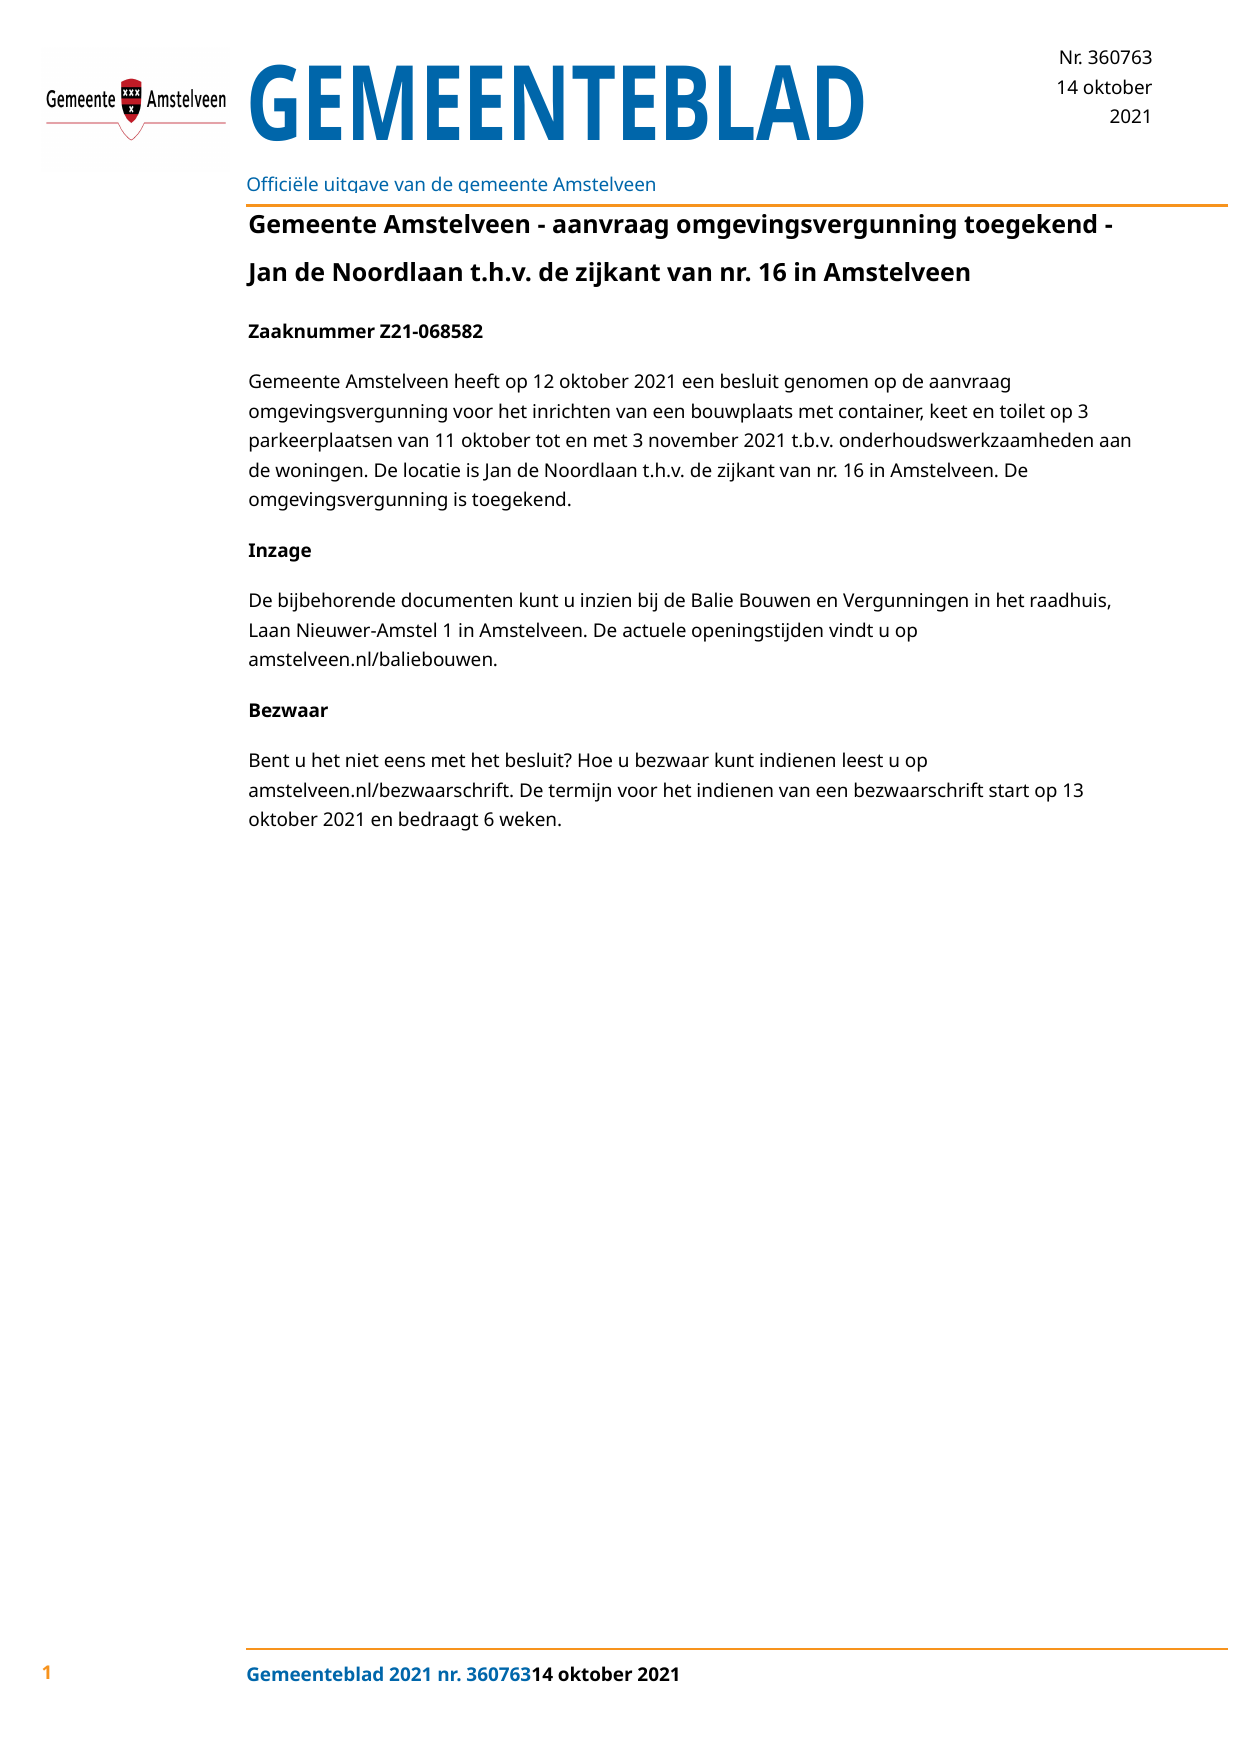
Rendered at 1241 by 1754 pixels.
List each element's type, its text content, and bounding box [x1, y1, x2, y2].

text Bent u het niet eens met het besluit? Hoe u bezwaar kunt indienen leest u op amstelveen.nl/bezwaarschrift. De termijn voor het indienen van een bezwaarschrift start op 13 oktober 2021 en bedraagt 6 weken. [248, 747, 1152, 832]
text Gemeente Amstelveen - aanvraag omgevingsvergunning toegekend - Jan de Noordlaan t.h.v. de zijkant van nr. 16 in Amstelveen [248, 207, 1152, 288]
picture [41, 47, 231, 172]
text De bijbehorende documenten kunt u inzien bij de Balie Bouwen en Vergunningen in het raadhuis, Laan Nieuwer-Amstel 1 in Amstelveen. De actuele openingstijden vindt u op amstelveen.nl/baliebouwen. [248, 587, 1152, 672]
text Bezwaar [248, 697, 1152, 723]
text Inzage [248, 537, 1152, 563]
text Zaaknummer Z21-068582 [248, 318, 1152, 344]
text Gemeente Amstelveen heeft op 12 oktober 2021 een besluit genomen op de aanvraag omgevingsvergunning voor het inrichten van een bouwplaats met container, keet en toilet op 3 parkeerplaatsen van 11 oktober tot en met 3 november 2021 t.b.v. onderhoudswerkzaamheden aan de woningen. De locatie is Jan de Noordlaan t.h.v. de zijkant van nr. 16 in Amstelveen. De omgevingsvergunning is toegekend. [248, 368, 1152, 512]
